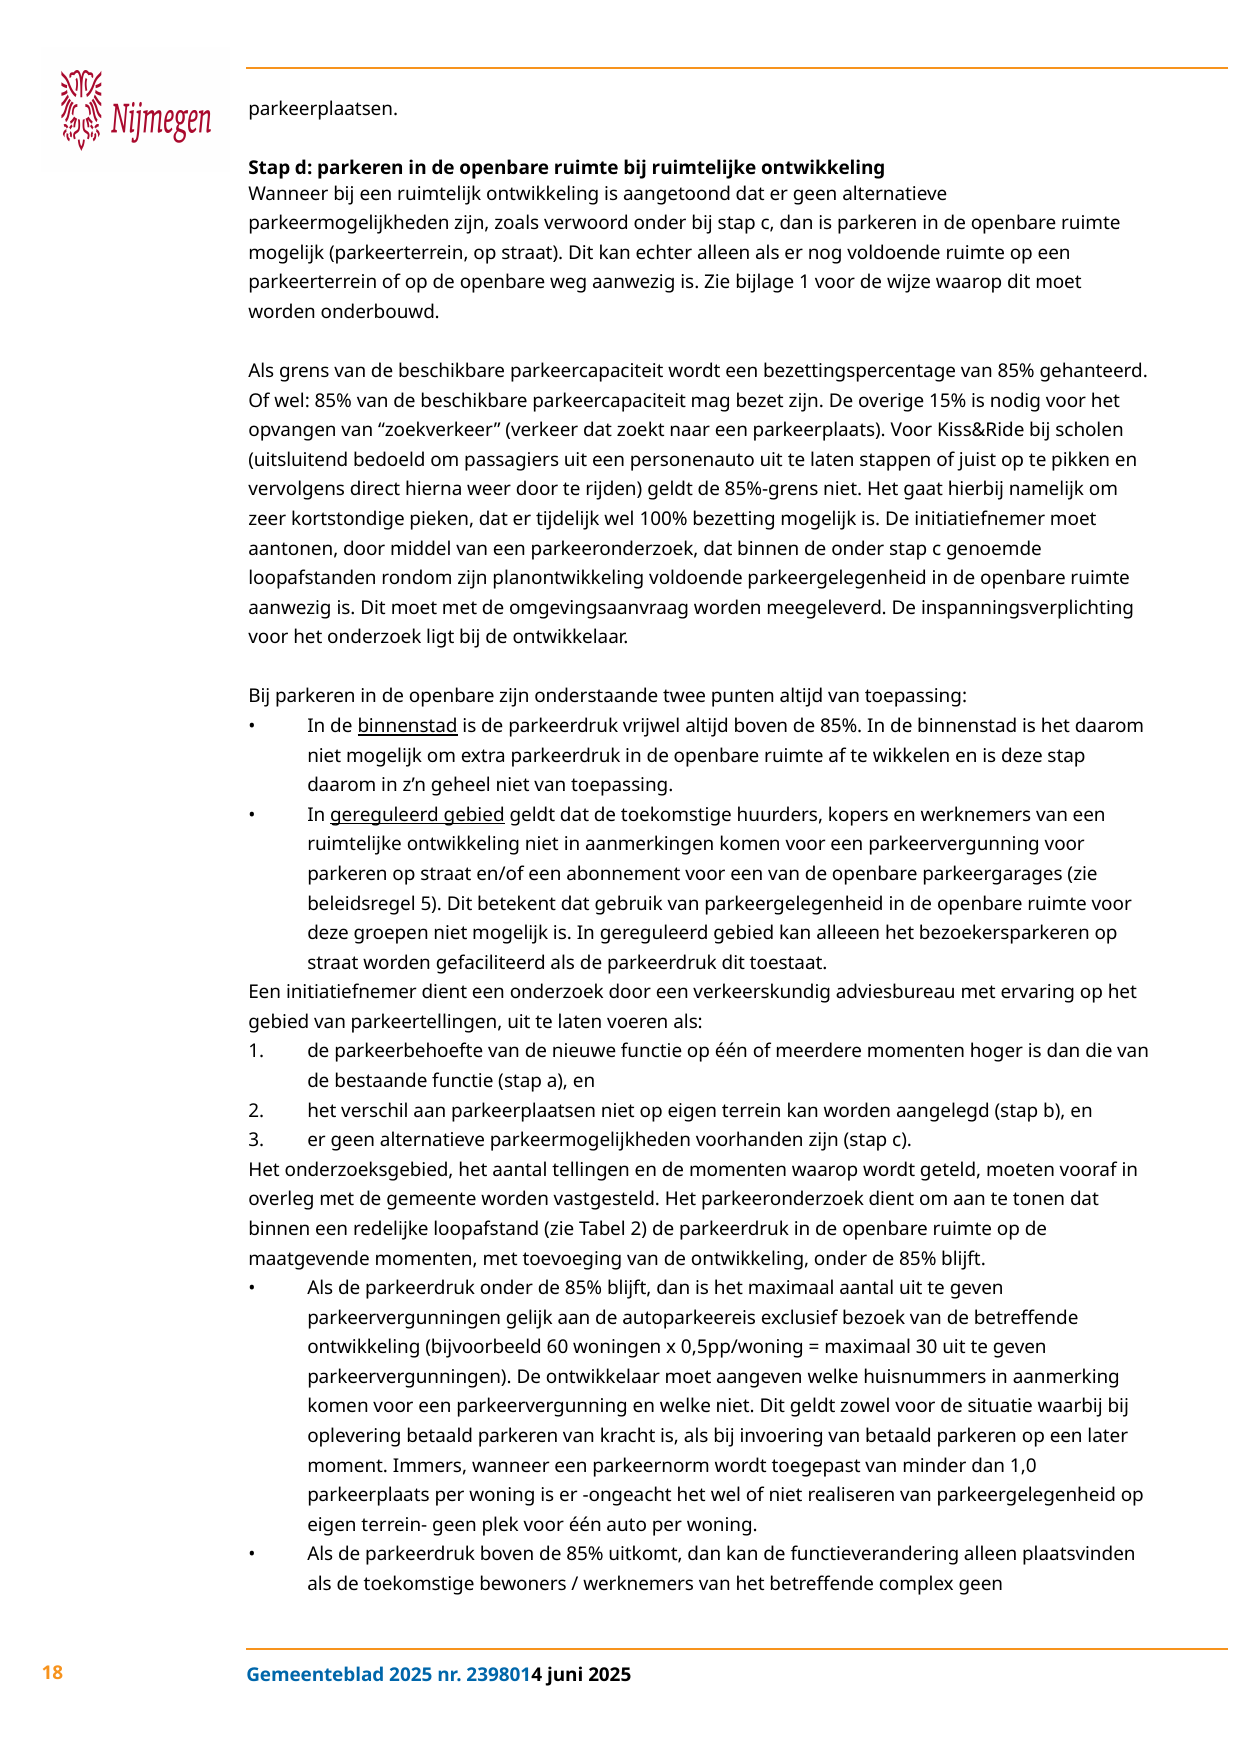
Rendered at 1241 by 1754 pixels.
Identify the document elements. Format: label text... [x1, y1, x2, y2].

list Als de parkeerdruk onder de 85% blijft, dan is het maximaal aantal uit te geven parkeervergunningen gelijk aan de autoparkeereis exclusief bezoek van de betreffende ontwikkeling (bijvoorbeeld 60 woningen x 0,5pp/woning = maximaal 30 uit te geven parkeervergunningen). De ontwikkelaar moet aangeven welke huisnummers in aanmerking komen voor een parkeervergunning en welke niet. Dit geldt zowel voor de situatie waarbij bij oplevering betaald parkeren van kracht is, als bij invoering van betaald parkeren op een later moment. Immers, wanneer een parkeernorm wordt toegepast van minder dan 1,0 parkeerplaats per woning is er -ongeacht het wel of niet realiseren van parkeergelegenheid op eigen terrein- geen plek voor één auto per woning. [248, 1274, 1152, 1537]
text Wanneer bij een ruimtelijk ontwikkeling is aangetoond dat er geen alternatieve parkeermogelijkheden zijn, zoals verwoord onder bij stap c, dan is parkeren in de openbare ruimte mogelijk (parkeerterrein, op straat). Dit kan echter alleen als er nog voldoende ruimte op een parkeerterrein of op de openbare weg aanwezig is. Zie bijlage 1 voor de wijze waarop dit moet worden onderbouwd. [248, 180, 1152, 324]
list het verschil aan parkeerplaatsen niet op eigen terrein kan worden aangelegd (stap b), en [248, 1097, 1152, 1122]
text parkeerplaatsen. [248, 95, 1152, 121]
list In de binnenstad is de parkeerdruk vrijwel altijd boven de 85%. In de binnenstad is het daarom niet mogelijk om extra parkeerdruk in de openbare ruimte af te wikkelen en is deze stap daarom in z’n geheel niet van toepassing. [248, 712, 1152, 797]
list In gereguleerd gebied geldt dat de toekomstige huurders, kopers en werknemers van een ruimtelijke ontwikkeling niet in aanmerkingen komen voor een parkeervergunning voor parkeren op straat en/of een abonnement voor een van de openbare parkeergarages (zie beleidsregel 5). Dit betekent dat gebruik van parkeergelegenheid in de openbare ruimte voor deze groepen niet mogelijk is. In gereguleerd gebied kan alleeen het bezoekersparkeren op straat worden gefaciliteerd als de parkeerdruk dit toestaat. [248, 801, 1152, 974]
list de parkeerbehoefte van de nieuwe functie op één of meerdere momenten hoger is dan die van de bestaande functie (stap a), en [248, 1038, 1152, 1093]
text Een initiatiefnemer dient een onderzoek door een verkeerskundig adviesbureau met ervaring op het gebied van parkeertellingen, uit te laten voeren als: [248, 978, 1152, 1034]
list Als de parkeerdruk boven de 85% uitkomt, dan kan de functieverandering alleen plaatsvinden als de toekomstige bewoners / werknemers van het betreffende complex geen [248, 1541, 1152, 1596]
picture [41, 47, 231, 172]
text Als grens van de beschikbare parkeercapaciteit wordt een bezettingspercentage van 85% gehanteerd. Of wel: 85% van de beschikbare parkeercapaciteit mag bezet zijn. De overige 15% is nodig voor het opvangen van “zoekverkeer” (verkeer dat zoekt naar een parkeerplaats). Voor Kiss&Ride bij scholen (uitsluitend bedoeld om passagiers uit een personenauto uit te laten stappen of juist op te pikken en vervolgens direct hierna weer door te rijden) geldt de 85%-grens niet. Het gaat hierbij namelijk om zeer kortstondige pieken, dat er tijdelijk wel 100% bezetting mogelijk is. De initiatiefnemer moet aantonen, door middel van een parkeeronderzoek, dat binnen de onder stap c genoemde loopafstanden rondom zijn planontwikkeling voldoende parkeergelegenheid in de openbare ruimte aanwezig is. Dit moet met de omgevingsaanvraag worden meegeleverd. De inspanningsverplichting voor het onderzoek ligt bij de ontwikkelaar. [248, 357, 1152, 649]
text Het onderzoeksgebied, het aantal tellingen en de momenten waarop wordt geteld, moeten vooraf in overleg met de gemeente worden vastgesteld. Het parkeeronderzoek dient om aan te tonen dat binnen een redelijke loopafstand (zie Tabel 2) de parkeerdruk in de openbare ruimte op de maatgevende momenten, met toevoeging van de ontwikkeling, onder de 85% blijft. [248, 1156, 1152, 1270]
list er geen alternatieve parkeermogelijkheden voorhanden zijn (stap c). [248, 1126, 1152, 1152]
text Bij parkeren in de openbare zijn onderstaande twee punten altijd van toepassing: [248, 683, 1152, 708]
text Stap d: parkeren in de openbare ruimte bij ruimtelijke ontwikkeling [248, 154, 1152, 180]
